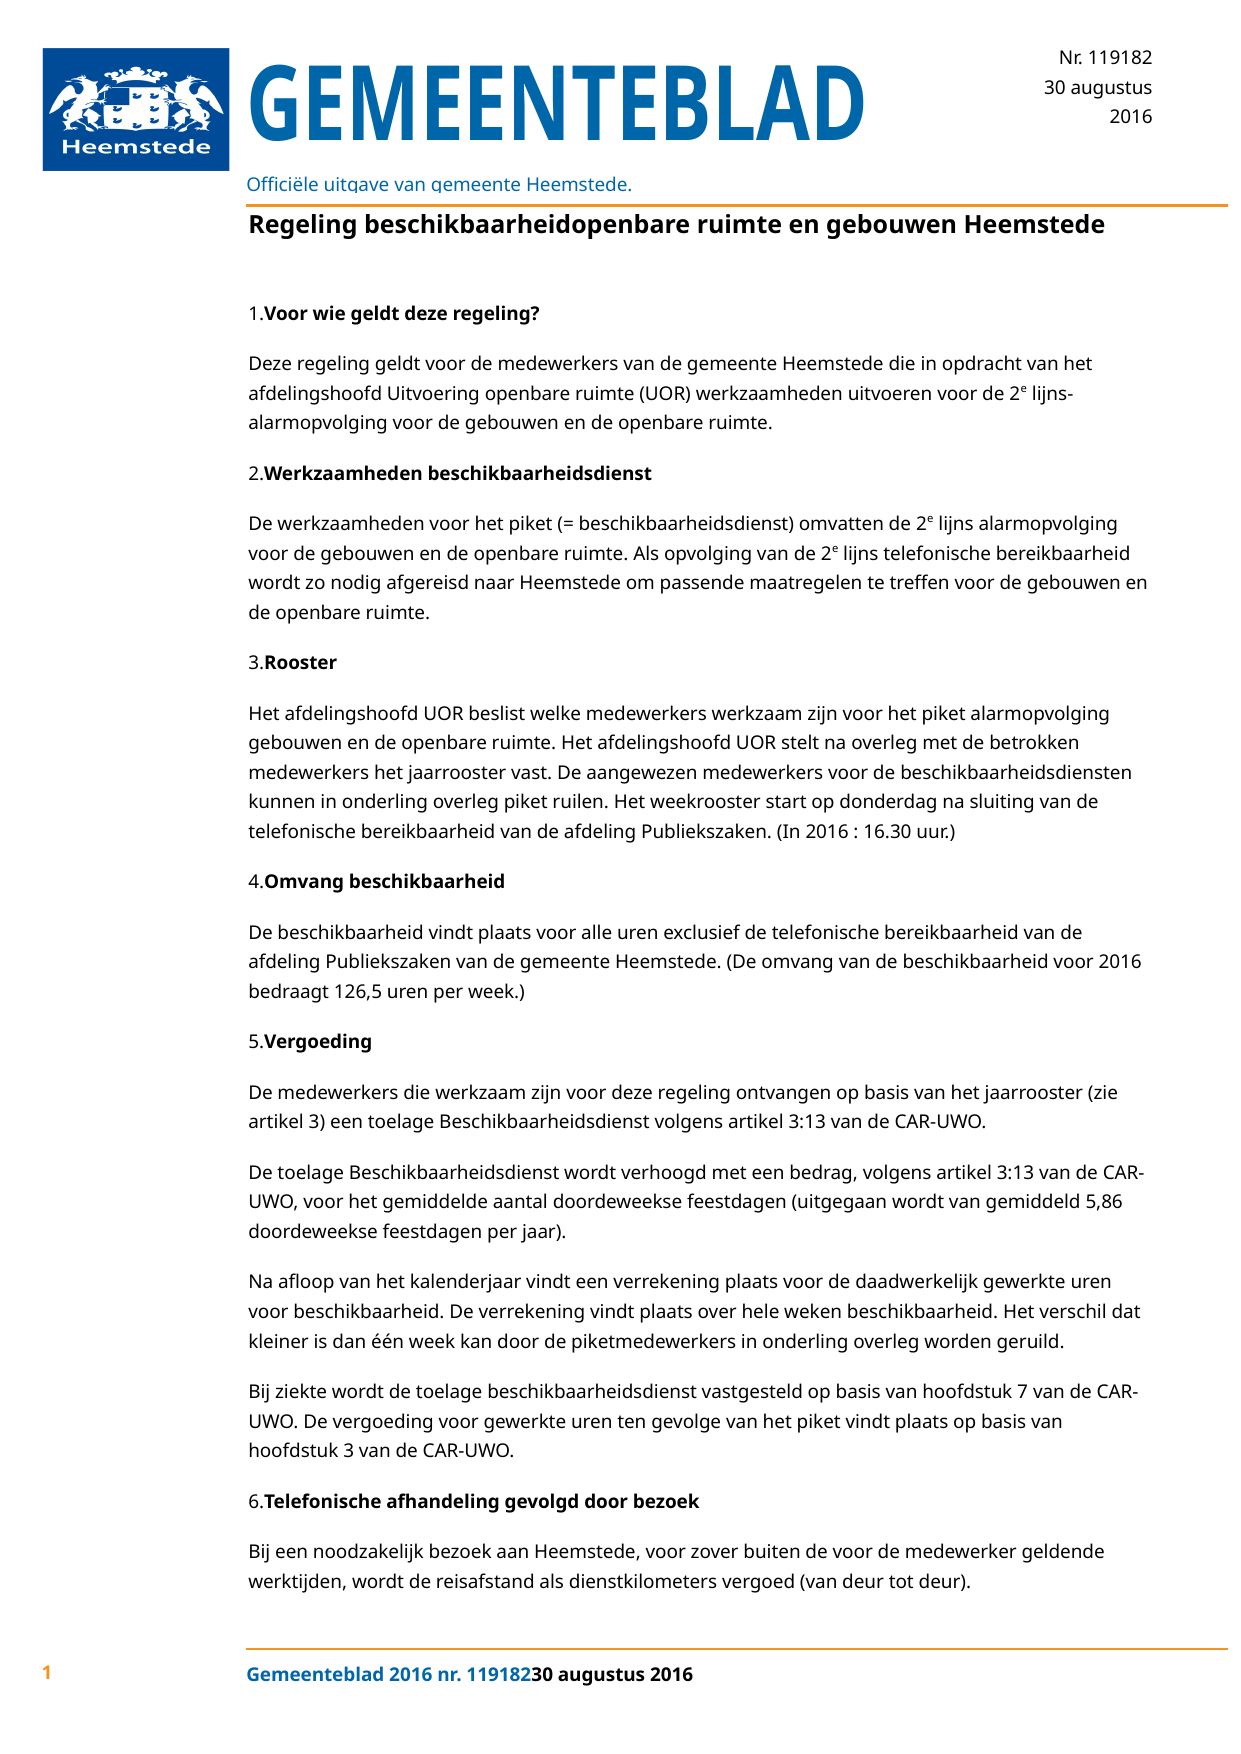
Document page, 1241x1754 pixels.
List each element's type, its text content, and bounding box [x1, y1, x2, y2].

text 4.Omvang beschikbaarheid [248, 869, 1152, 894]
text De medewerkers die werkzaam zijn voor deze regeling ontvangen op basis van het jaarrooster (zie artikel 3) een toelage Beschikbaarheidsdienst volgens artikel 3:13 van de CAR-UWO. [248, 1079, 1152, 1134]
text Deze regeling geldt voor de medewerkers van de gemeente Heemstede die in opdracht van het afdelingshoofd Uitvoering openbare ruimte (UOR) werkzaamheden uitvoeren voor de 2e lijns-alarmopvolging voor de gebouwen en de openbare ruimte. [248, 350, 1152, 435]
text Het afdelingshoofd UOR beslist welke medewerkers werkzaam zijn voor het piket alarmopvolging gebouwen en de openbare ruimte. Het afdelingshoofd UOR stelt na overleg met de betrokken medewerkers het jaarrooster vast. De aangewezen medewerkers voor de beschikbaarheidsdiensten kunnen in onderling overleg piket ruilen. Het weekrooster start op donderdag na sluiting van de telefonische bereikbaarheid van de afdeling Publiekszaken. (In 2016 : 16.30 uur.) [248, 700, 1152, 844]
text Bij ziekte wordt de toelage beschikbaarheidsdienst vastgesteld op basis van hoofdstuk 7 van de CAR-UWO. De vergoeding voor gewerkte uren ten gevolge van het piket vindt plaats op basis van hoofdstuk 3 van de CAR-UWO. [248, 1378, 1152, 1463]
text De werkzaamheden voor het piket (= beschikbaarheidsdienst) omvatten de 2e lijns alarmopvolging voor de gebouwen en de openbare ruimte. Als opvolging van de 2e lijns telefonische bereikbaarheid wordt zo nodig afgereisd naar Heemstede om passende maatregelen te treffen voor de gebouwen en de openbare ruimte. [248, 510, 1152, 625]
text Na afloop van het kalenderjaar vindt een verrekening plaats voor de daadwerkelijk gewerkte uren voor beschikbaarheid. De verrekening vindt plaats over hele weken beschikbaarheid. Het verschil dat kleiner is dan één week kan door de piketmedewerkers in onderling overleg worden geruild. [248, 1269, 1152, 1353]
picture [41, 47, 231, 172]
text 5.Vergoeding [248, 1029, 1152, 1054]
text 2.Werkzaamheden beschikbaarheidsdienst [248, 460, 1152, 486]
text 6.Telefonische afhandeling gevolgd door bezoek [248, 1488, 1152, 1513]
text 1.Voor wie geldt deze regeling? [248, 300, 1152, 326]
text De beschikbaarheid vindt plaats voor alle uren exclusief de telefonische bereikbaarheid van de afdeling Publiekszaken van de gemeente Heemstede. (De omvang van de beschikbaarheid voor 2016 bedraagt 126,5 uren per week.) [248, 919, 1152, 1004]
text Bij een noodzakelijk bezoek aan Heemstede, voor zover buiten de voor de medewerker geldende werktijden, wordt de reisafstand als dienstkilometers vergoed (van deur tot deur). [248, 1538, 1152, 1593]
text Regeling beschikbaarheidopenbare ruimte en gebouwen Heemstede [248, 207, 1152, 241]
text De toelage Beschikbaarheidsdienst wordt verhoogd met een bedrag, volgens artikel 3:13 van de CAR-UWO, voor het gemiddelde aantal doordeweekse feestdagen (uitgegaan wordt van gemiddeld 5,86 doordeweekse feestdagen per jaar). [248, 1159, 1152, 1244]
text 3.Rooster [248, 649, 1152, 675]
